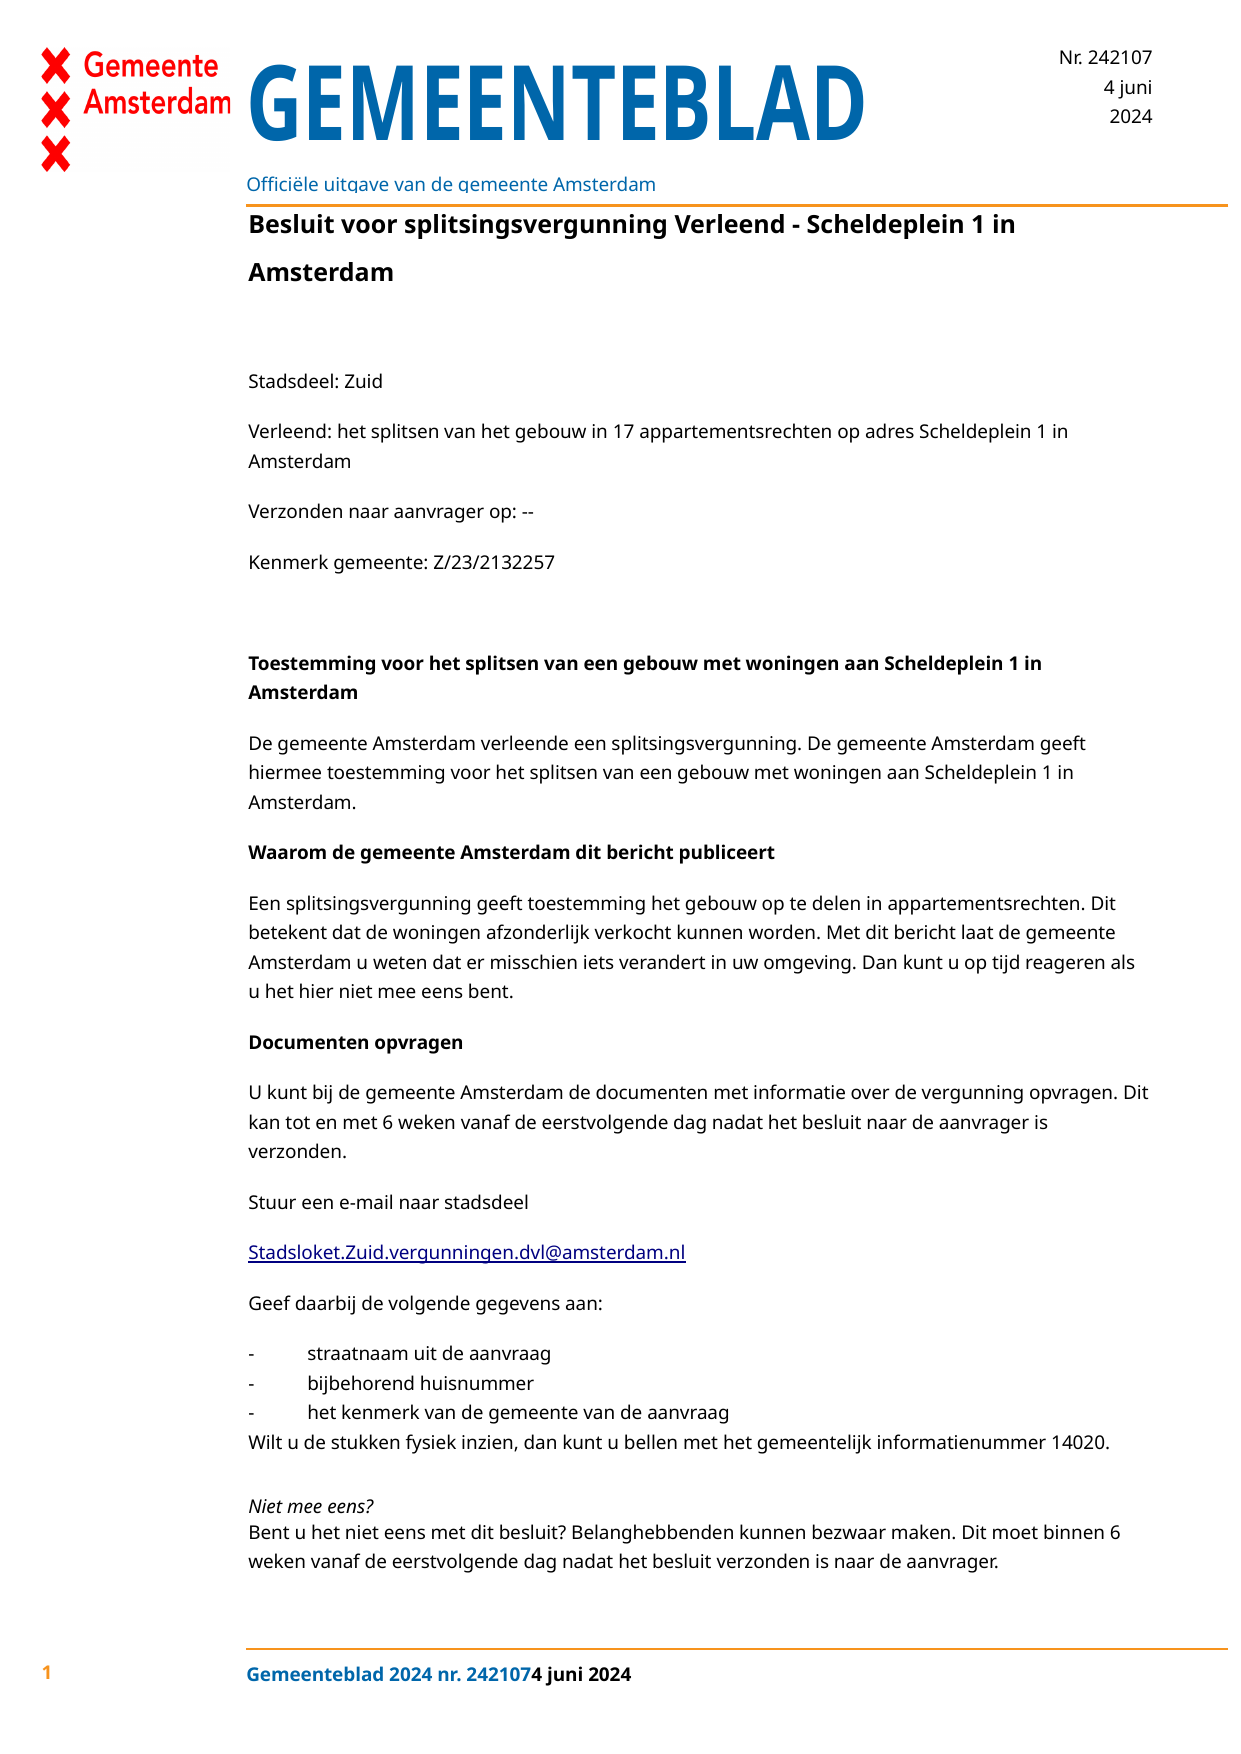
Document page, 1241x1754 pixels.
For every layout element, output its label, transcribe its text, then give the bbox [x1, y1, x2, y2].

text Waarom de gemeente Amsterdam dit bericht publiceert [248, 839, 1152, 865]
text Verzonden naar aanvrager op: -- [248, 499, 1152, 524]
text Niet mee eens? [248, 1493, 1152, 1519]
list bijbehorend huisnummer [248, 1370, 1152, 1396]
text Stuur een e-mail naar stadsdeel [248, 1189, 1152, 1215]
text De gemeente Amsterdam verleende een splitsingsvergunning. De gemeente Amsterdam geeft hiermee toestemming voor het splitsen van een gebouw met woningen aan Scheldeplein 1 in Amsterdam. [248, 730, 1152, 815]
text Besluit voor splitsingsvergunning Verleend - Scheldeplein 1 in Amsterdam [248, 207, 1152, 288]
list straatnaam uit de aanvraag [248, 1340, 1152, 1366]
text Stadsloket.Zuid.vergunningen.dvl@amsterdam.nl [248, 1239, 1152, 1265]
text Documenten opvragen [248, 1029, 1152, 1055]
text Kenmerk gemeente: Z/23/2132257 [248, 549, 1152, 575]
text Stadsdeel: Zuid [248, 368, 1152, 394]
text Wilt u de stukken fysiek inzien, dan kunt u bellen met het gemeentelijk informatienummer 14020. [248, 1429, 1152, 1455]
text U kunt bij de gemeente Amsterdam de documenten met informatie over de vergunning opvragen. Dit kan tot en met 6 weken vanaf de eerstvolgende dag nadat het besluit naar de aanvrager is verzonden. [248, 1079, 1152, 1164]
text Bent u het niet eens met dit besluit? Belanghebbenden kunnen bezwaar maken. Dit moet binnen 6 weken vanaf de eerstvolgende dag nadat het besluit verzonden is naar de aanvrager. [248, 1519, 1152, 1574]
text Verleend: het splitsen van het gebouw in 17 appartementsrechten op adres Scheldeplein 1 in Amsterdam [248, 419, 1152, 474]
list het kenmerk van de gemeente van de aanvraag [248, 1399, 1152, 1425]
text Toestemming voor het splitsen van een gebouw met woningen aan Scheldeplein 1 in Amsterdam [248, 650, 1152, 705]
picture [41, 47, 231, 172]
text Geef daarbij de volgende gegevens aan: [248, 1290, 1152, 1316]
text Een splitsingsvergunning geeft toestemming het gebouw op te delen in appartementsrechten. Dit betekent dat de woningen afzonderlijk verkocht kunnen worden. Met dit bericht laat de gemeente Amsterdam u weten dat er misschien iets verandert in uw omgeving. Dan kunt u op tijd reageren als u het hier niet mee eens bent. [248, 890, 1152, 1004]
